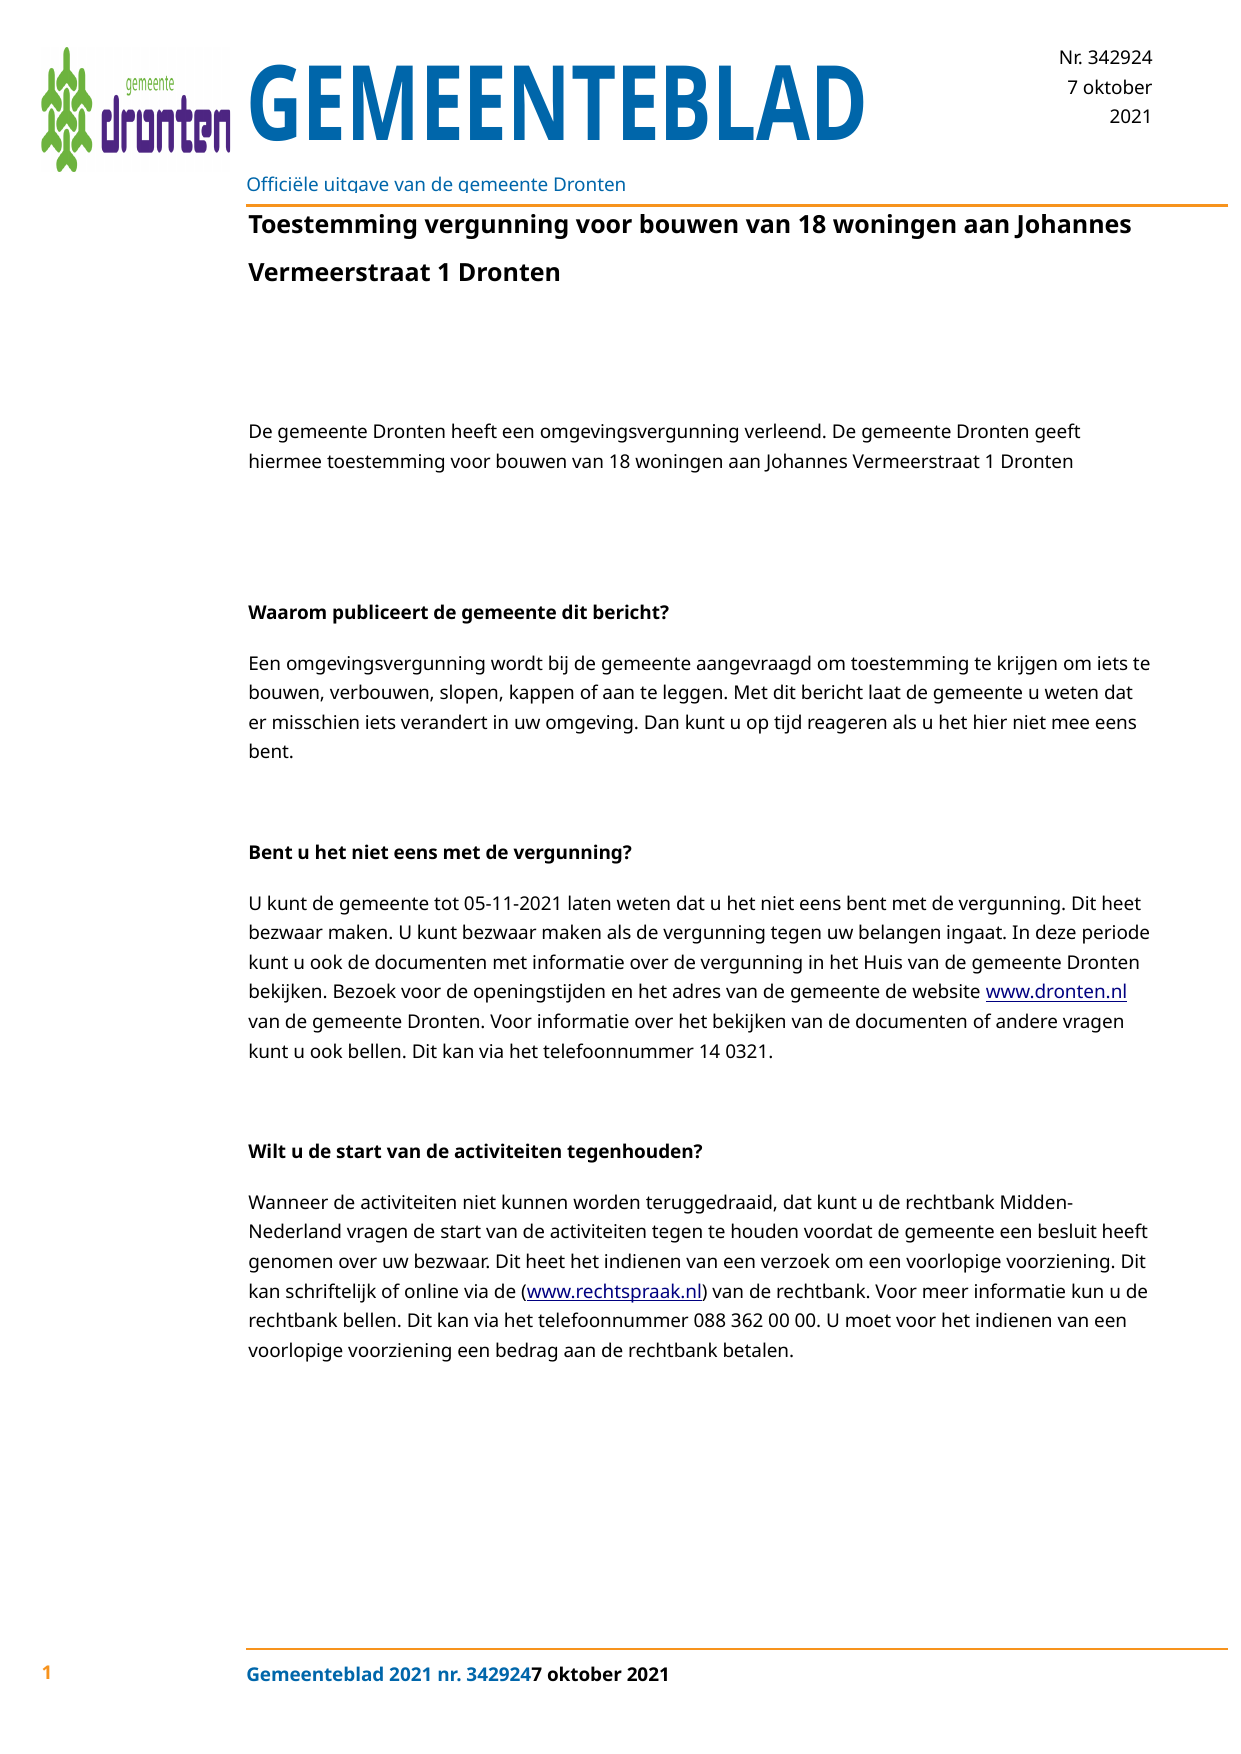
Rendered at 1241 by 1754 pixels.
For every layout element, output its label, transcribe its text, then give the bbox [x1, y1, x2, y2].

picture [41, 47, 231, 172]
text De gemeente Dronten heeft een omgevingsvergunning verleend. De gemeente Dronten geeft hiermee toestemming voor bouwen van 18 woningen aan Johannes Vermeerstraat 1 Dronten [248, 419, 1152, 474]
text Een omgevingsvergunning wordt bij de gemeente aangevraagd om toestemming te krijgen om iets te bouwen, verbouwen, slopen, kappen of aan te leggen. Met dit bericht laat de gemeente u weten dat er misschien iets verandert in uw omgeving. Dan kunt u op tijd reageren als u het hier niet mee eens bent. [248, 650, 1152, 764]
text Wilt u de start van de activiteiten tegenhouden? [248, 1139, 1152, 1164]
text Waarom publiceert de gemeente dit bericht? [248, 599, 1152, 625]
text Wanneer de activiteiten niet kunnen worden teruggedraaid, dat kunt u de rechtbank Midden-Nederland vragen de start van de activiteiten tegen te houden voordat de gemeente een besluit heeft genomen over uw bezwaar. Dit heet het indienen van een verzoek om een voorlopige voorziening. Dit kan schriftelijk of online via de (www.rechtspraak.nl) van de rechtbank. Voor meer informatie kun u de rechtbank bellen. Dit kan via het telefoonnummer 088 362 00 00. U moet voor het indienen van een voorlopige voorziening een bedrag aan de rechtbank betalen. [248, 1189, 1152, 1363]
text Bent u het niet eens met de vergunning? [248, 839, 1152, 865]
text Toestemming vergunning voor bouwen van 18 woningen aan Johannes Vermeerstraat 1 Dronten [248, 207, 1152, 288]
text U kunt de gemeente tot 05-11-2021 laten weten dat u het niet eens bent met de vergunning. Dit heet bezwaar maken. U kunt bezwaar maken als de vergunning tegen uw belangen ingaat. In deze periode kunt u ook de documenten met informatie over de vergunning in het Huis van de gemeente Dronten bekijken. Bezoek voor de openingstijden en het adres van de gemeente de website www.dronten.nl van de gemeente Dronten. Voor informatie over het bekijken van de documenten of andere vragen kunt u ook bellen. Dit kan via het telefoonnummer 14 0321. [248, 890, 1152, 1064]
